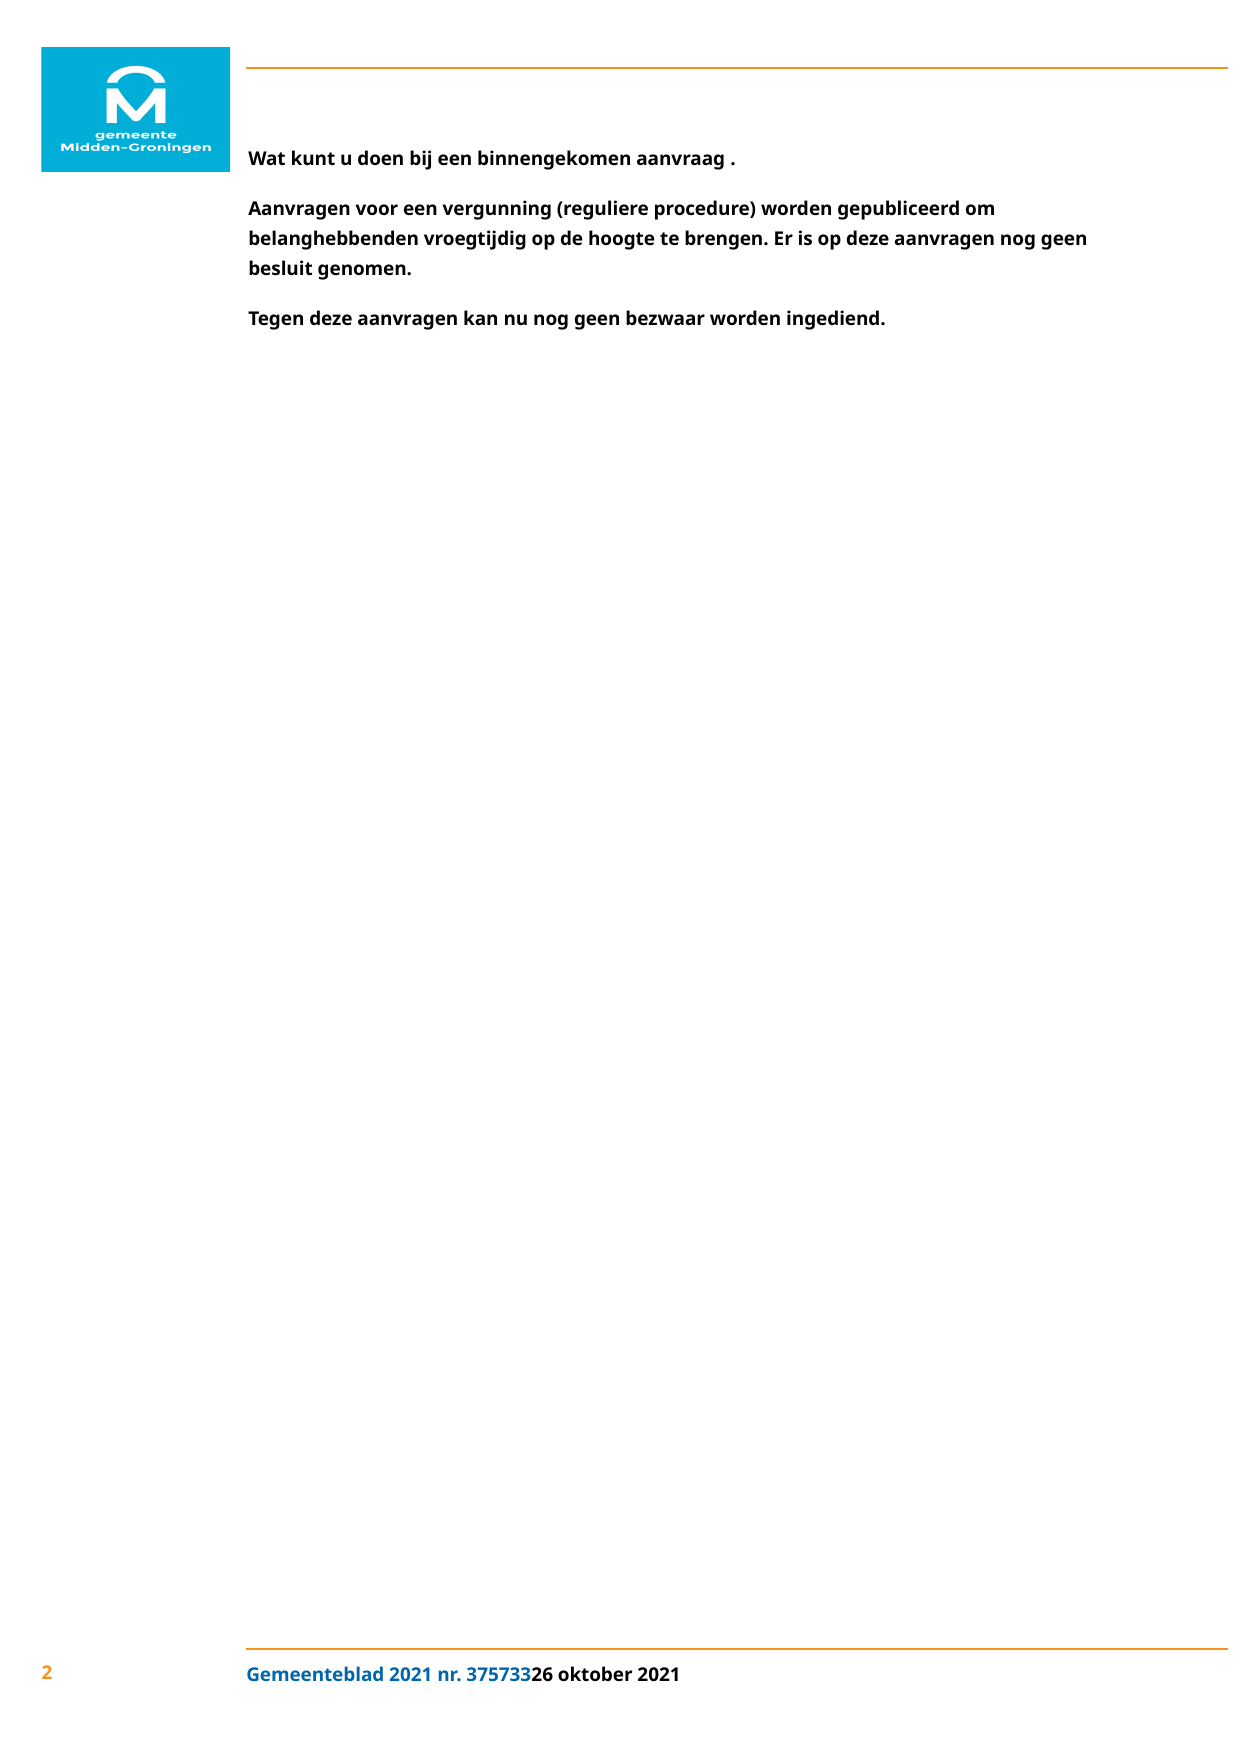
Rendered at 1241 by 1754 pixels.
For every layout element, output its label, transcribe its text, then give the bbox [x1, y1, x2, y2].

text Tegen deze aanvragen kan nu nog geen bezwaar worden ingediend. [248, 305, 1152, 331]
picture [184, 146, 190, 153]
picture [108, 66, 164, 82]
text Aanvragen voor een vergunning (reguliere procedure) worden gepubliceerd om belanghebbenden vroegtijdig op de hoogte te brengen. Er is op deze aanvragen nog geen besluit genomen. [248, 196, 1152, 281]
picture [107, 89, 165, 122]
text Wat kunt u doen bij een binnengekomen aanvraag . [248, 145, 1152, 171]
